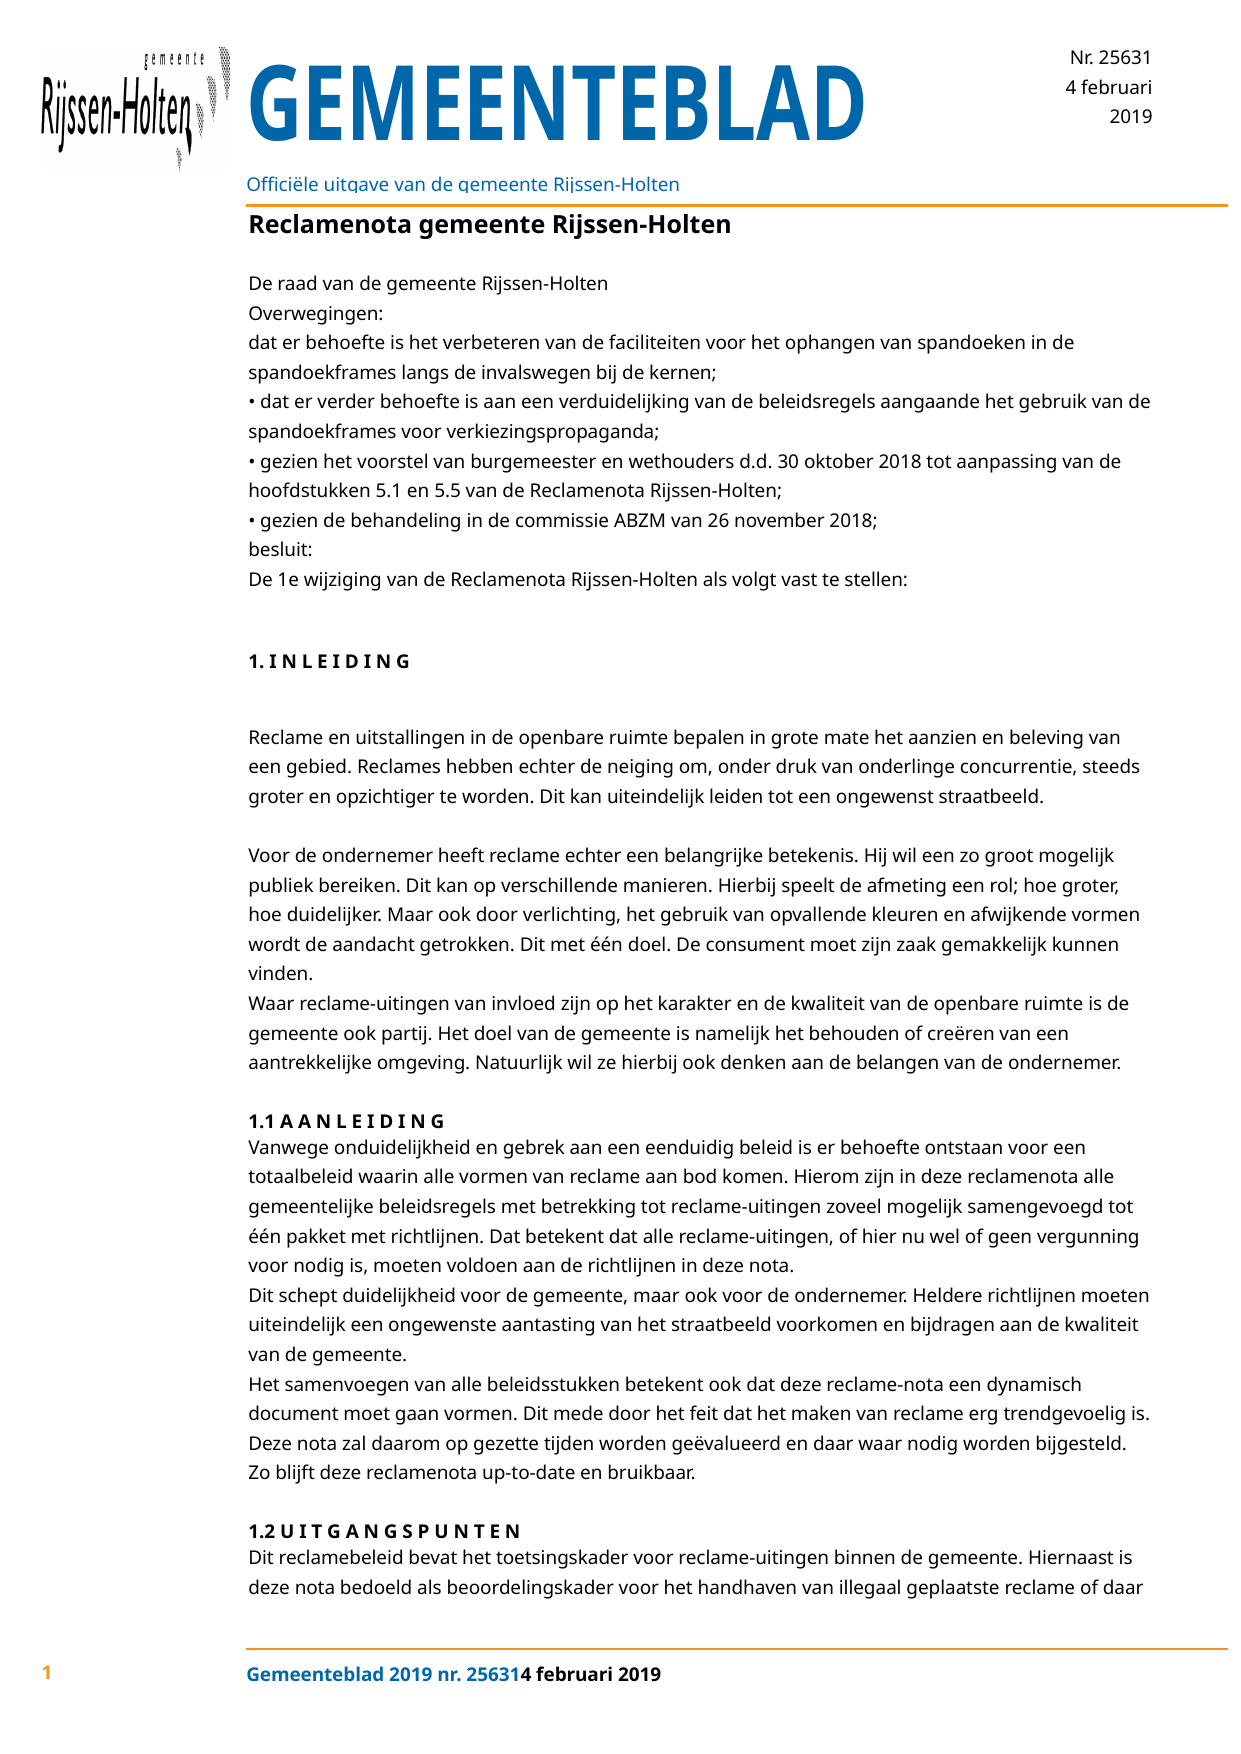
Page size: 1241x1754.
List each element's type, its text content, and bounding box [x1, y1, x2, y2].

text Reclamenota gemeente Rijssen-Holten [248, 207, 1152, 241]
text Overwegingen: [248, 300, 1152, 326]
text Dit reclamebeleid bevat het toetsingskader voor reclame-uitingen binnen de gemeente. Hiernaast is deze nota bedoeld als beoordelingskader voor het handhaven van illegaal geplaatste reclame of daar [248, 1544, 1152, 1600]
text Vanwege onduidelijkheid en gebrek aan een eenduidig beleid is er behoefte ontstaan voor een totaalbeleid waarin alle vormen van reclame aan bod komen. Hierom zijn in deze reclamenota alle gemeentelijke beleidsregels met betrekking tot reclame-uitingen zoveel mogelijk samengevoegd tot één pakket met richtlijnen. Dat betekent dat alle reclame-uitingen, of hier nu wel of geen vergunning voor nodig is, moeten voldoen aan de richtlijnen in deze nota. [248, 1134, 1152, 1278]
text 1. I N L E I D I N G [248, 646, 1152, 674]
text besluit: [248, 537, 1152, 562]
text Het samenvoegen van alle beleidsstukken betekent ook dat deze reclame-nota een dynamisch document moet gaan vormen. Dit mede door het feit dat het maken van reclame erg trendgevoelig is. Deze nota zal daarom op gezette tijden worden geëvalueerd en daar waar nodig worden bijgesteld. Zo blijft deze reclamenota up-to-date en bruikbaar. [248, 1371, 1152, 1485]
picture [41, 47, 231, 172]
text Reclame en uitstallingen in de openbare ruimte bepalen in grote mate het aanzien en beleving van een gebied. Reclames hebben echter de neiging om, onder druk van onderlinge concurrentie, steeds groter en opzichtiger te worden. Dit kan uiteindelijk leiden tot een ongewenst straatbeeld. [248, 724, 1152, 809]
text Waar reclame-uitingen van invloed zijn op het karakter en de kwaliteit van de openbare ruimte is de gemeente ook partij. Het doel van de gemeente is namelijk het behouden of creëren van een aantrekkelijke omgeving. Natuurlijk wil ze hierbij ook denken aan de belangen van de ondernemer. [248, 990, 1152, 1075]
text De 1e wijziging van de Reclamenota Rijssen-Holten als volgt vast te stellen: [248, 566, 1152, 592]
text De raad van de gemeente Rijssen-Holten [248, 270, 1152, 296]
text 1.1 A A N L E I D I N G [248, 1108, 1152, 1134]
text • dat er verder behoefte is aan een verduidelijking van de beleidsregels aangaande het gebruik van de spandoekframes voor verkiezingspropaganda; [248, 389, 1152, 444]
text dat er behoefte is het verbeteren van de faciliteiten voor het ophangen van spandoeken in de spandoekframes langs de invalswegen bij de kernen; [248, 329, 1152, 385]
text • gezien de behandeling in de commissie ABZM van 26 november 2018; [248, 507, 1152, 533]
text Voor de ondernemer heeft reclame echter een belangrijke betekenis. Hij wil een zo groot mogelijk publiek bereiken. Dit kan op verschillende manieren. Hierbij speelt de afmeting een rol; hoe groter, hoe duidelijker. Maar ook door verlichting, het gebruik van opvallende kleuren en afwijkende vormen wordt de aandacht getrokken. Dit met één doel. De consument moet zijn zaak gemakkelijk kunnen vinden. [248, 842, 1152, 986]
text 1.2 U I T G A N G S P U N T E N [248, 1519, 1152, 1544]
text • gezien het voorstel van burgemeester en wethouders d.d. 30 oktober 2018 tot aanpassing van de hoofdstukken 5.1 en 5.5 van de Reclamenota Rijssen-Holten; [248, 448, 1152, 503]
text Dit schept duidelijkheid voor de gemeente, maar ook voor de ondernemer. Heldere richtlijnen moeten uiteindelijk een ongewenste aantasting van het straatbeeld voorkomen en bijdragen aan de kwaliteit van de gemeente. [248, 1282, 1152, 1367]
